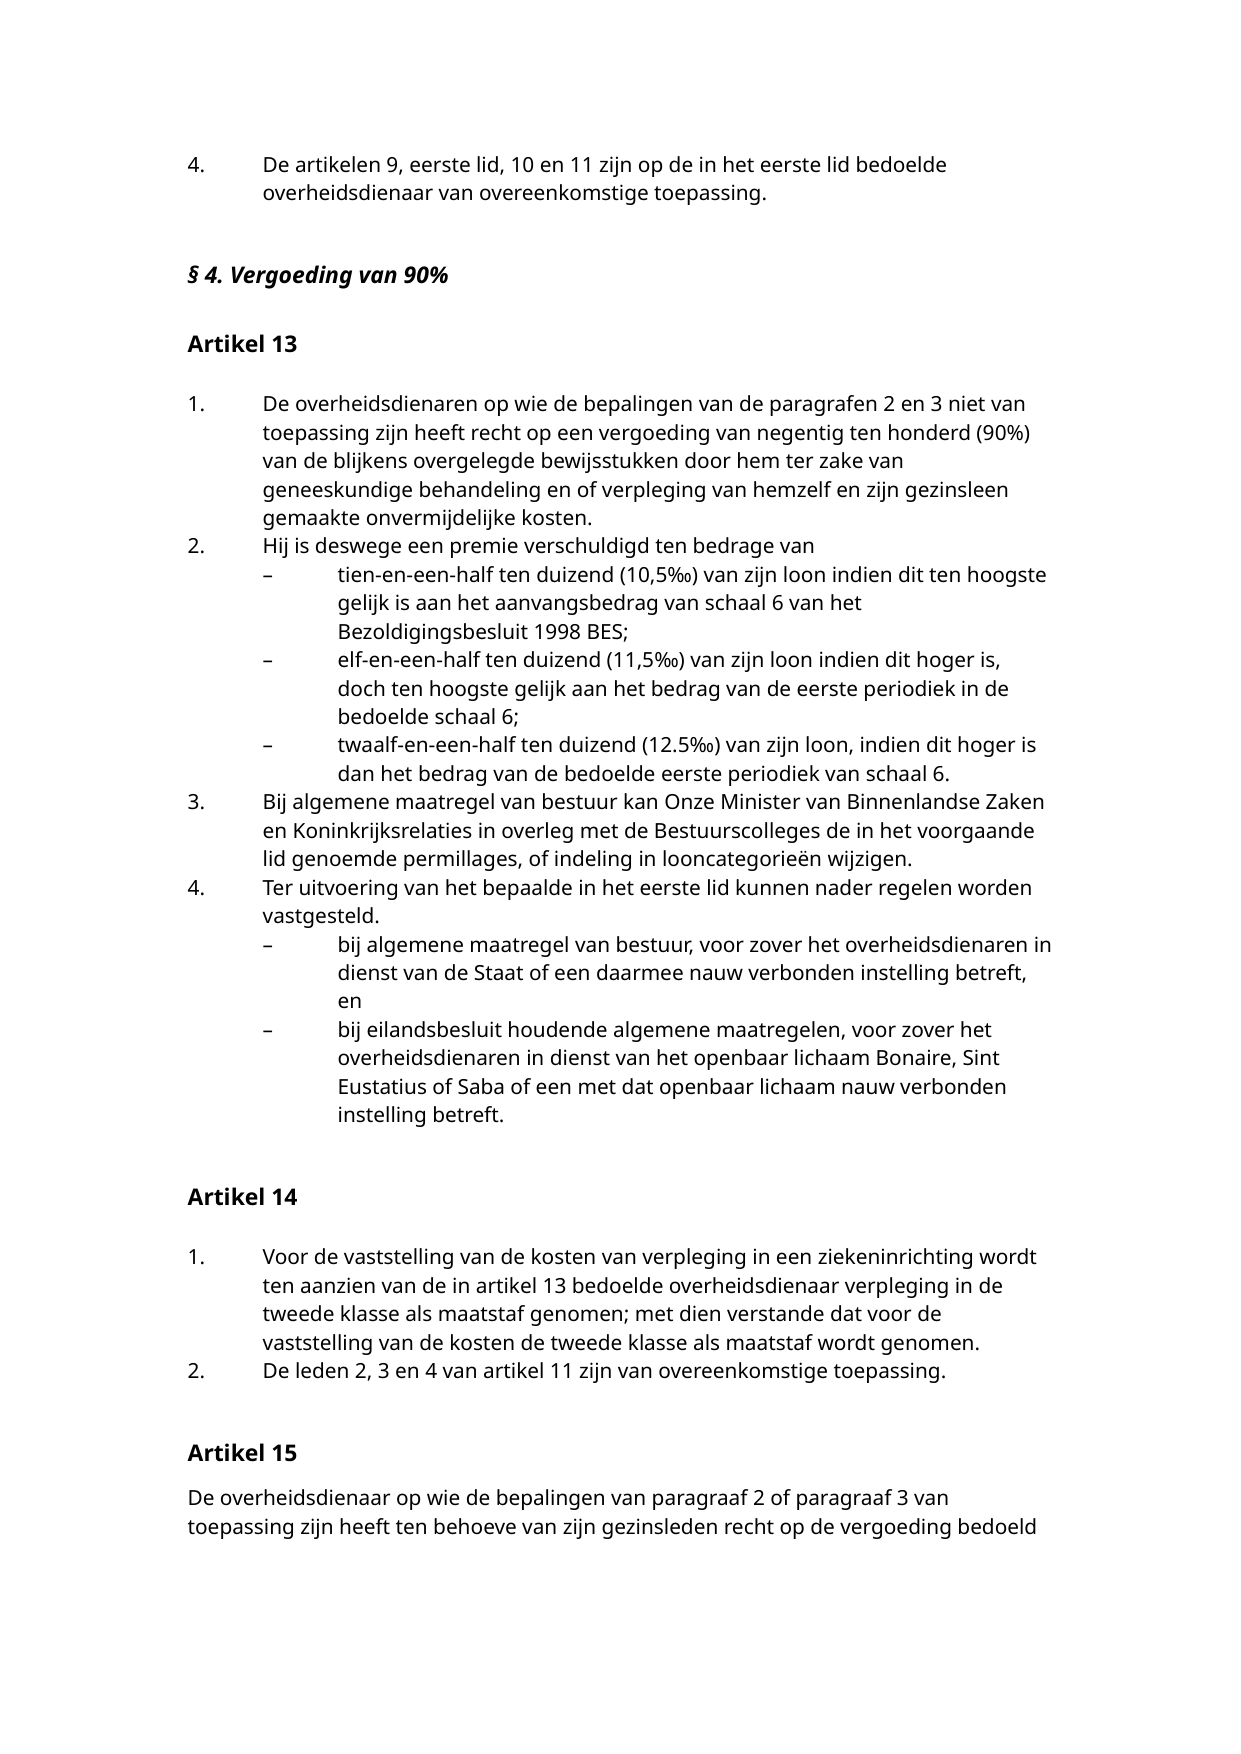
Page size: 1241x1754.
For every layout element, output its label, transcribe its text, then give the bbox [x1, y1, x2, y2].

list De leden 2, 3 en 4 van artikel 11 zijn van overeenkomstige toepassing. [187, 1356, 1053, 1385]
list Ter uitvoering van het bepaalde in het eerste lid kunnen nader regelen worden vastgesteld. [187, 873, 1053, 930]
list De artikelen 9, eerste lid, 10 en 11 zijn op de in het eerste lid bedoelde overheidsdienaar van overeenkomstige toepassing. [187, 150, 1053, 207]
list elf-en-een-half ten duizend (11,5‰) van zijn loon indien dit hoger is, doch ten hoogste gelijk aan het bedrag van de eerste periodiek in de bedoelde schaal 6; [262, 645, 1053, 731]
list tien-en-een-half ten duizend (10,5‰) van zijn loon indien dit ten hoogste gelijk is aan het aanvangsbedrag van schaal 6 van het Bezoldigingsbesluit 1998 BES; [262, 560, 1053, 645]
list bij algemene maatregel van bestuur, voor zover het overheidsdienaren in dienst van de Staat of een daarmee nauw verbonden instelling betreft, en [262, 930, 1053, 1015]
subtitle Artikel 15 [187, 1437, 1053, 1468]
list Voor de vaststelling van de kosten van verpleging in een ziekeninrichting wordt ten aanzien van de in artikel 13 bedoelde overheidsdienaar verpleging in de tweede klasse als maatstaf genomen; met dien verstande dat voor de vaststelling van de kosten de tweede klasse als maatstaf wordt genomen. [187, 1242, 1053, 1356]
subtitle Artikel 14 [187, 1181, 1053, 1212]
subtitle § 4. Vergoeding van 90% [187, 259, 1053, 291]
text De overheidsdienaar op wie de bepalingen van paragraaf 2 of paragraaf 3 van toepassing zijn heeft ten behoeve van zijn gezinsleden recht op de vergoeding bedoeld [187, 1483, 1053, 1540]
list twaalf-en-een-half ten duizend (12.5‰) van zijn loon, indien dit hoger is dan het bedrag van de bedoelde eerste periodiek van schaal 6. [262, 731, 1053, 787]
list Bij algemene maatregel van bestuur kan Onze Minister van Binnenlandse Zaken en Koninkrijksrelaties in overleg met de Bestuurscolleges de in het voorgaande lid genoemde permillages, of indeling in looncategorieën wijzigen. [187, 787, 1053, 873]
list Hij is deswege een premie verschuldigd ten bedrage van [187, 532, 1053, 560]
subtitle Artikel 13 [187, 328, 1053, 359]
list De overheidsdienaren op wie de bepalingen van de paragrafen 2 en 3 niet van toepassing zijn heeft recht op een vergoeding van negentig ten honderd (90%) van de blijkens overgelegde bewijsstukken door hem ter zake van geneeskundige behandeling en of verpleging van hemzelf en zijn gezinsleen gemaakte onvermijdelijke kosten. [187, 389, 1053, 532]
list bij eilandsbesluit houdende algemene maatregelen, voor zover het overheidsdienaren in dienst van het openbaar lichaam Bonaire, Sint Eustatius of Saba of een met dat openbaar lichaam nauw verbonden instelling betreft. [262, 1015, 1053, 1129]
